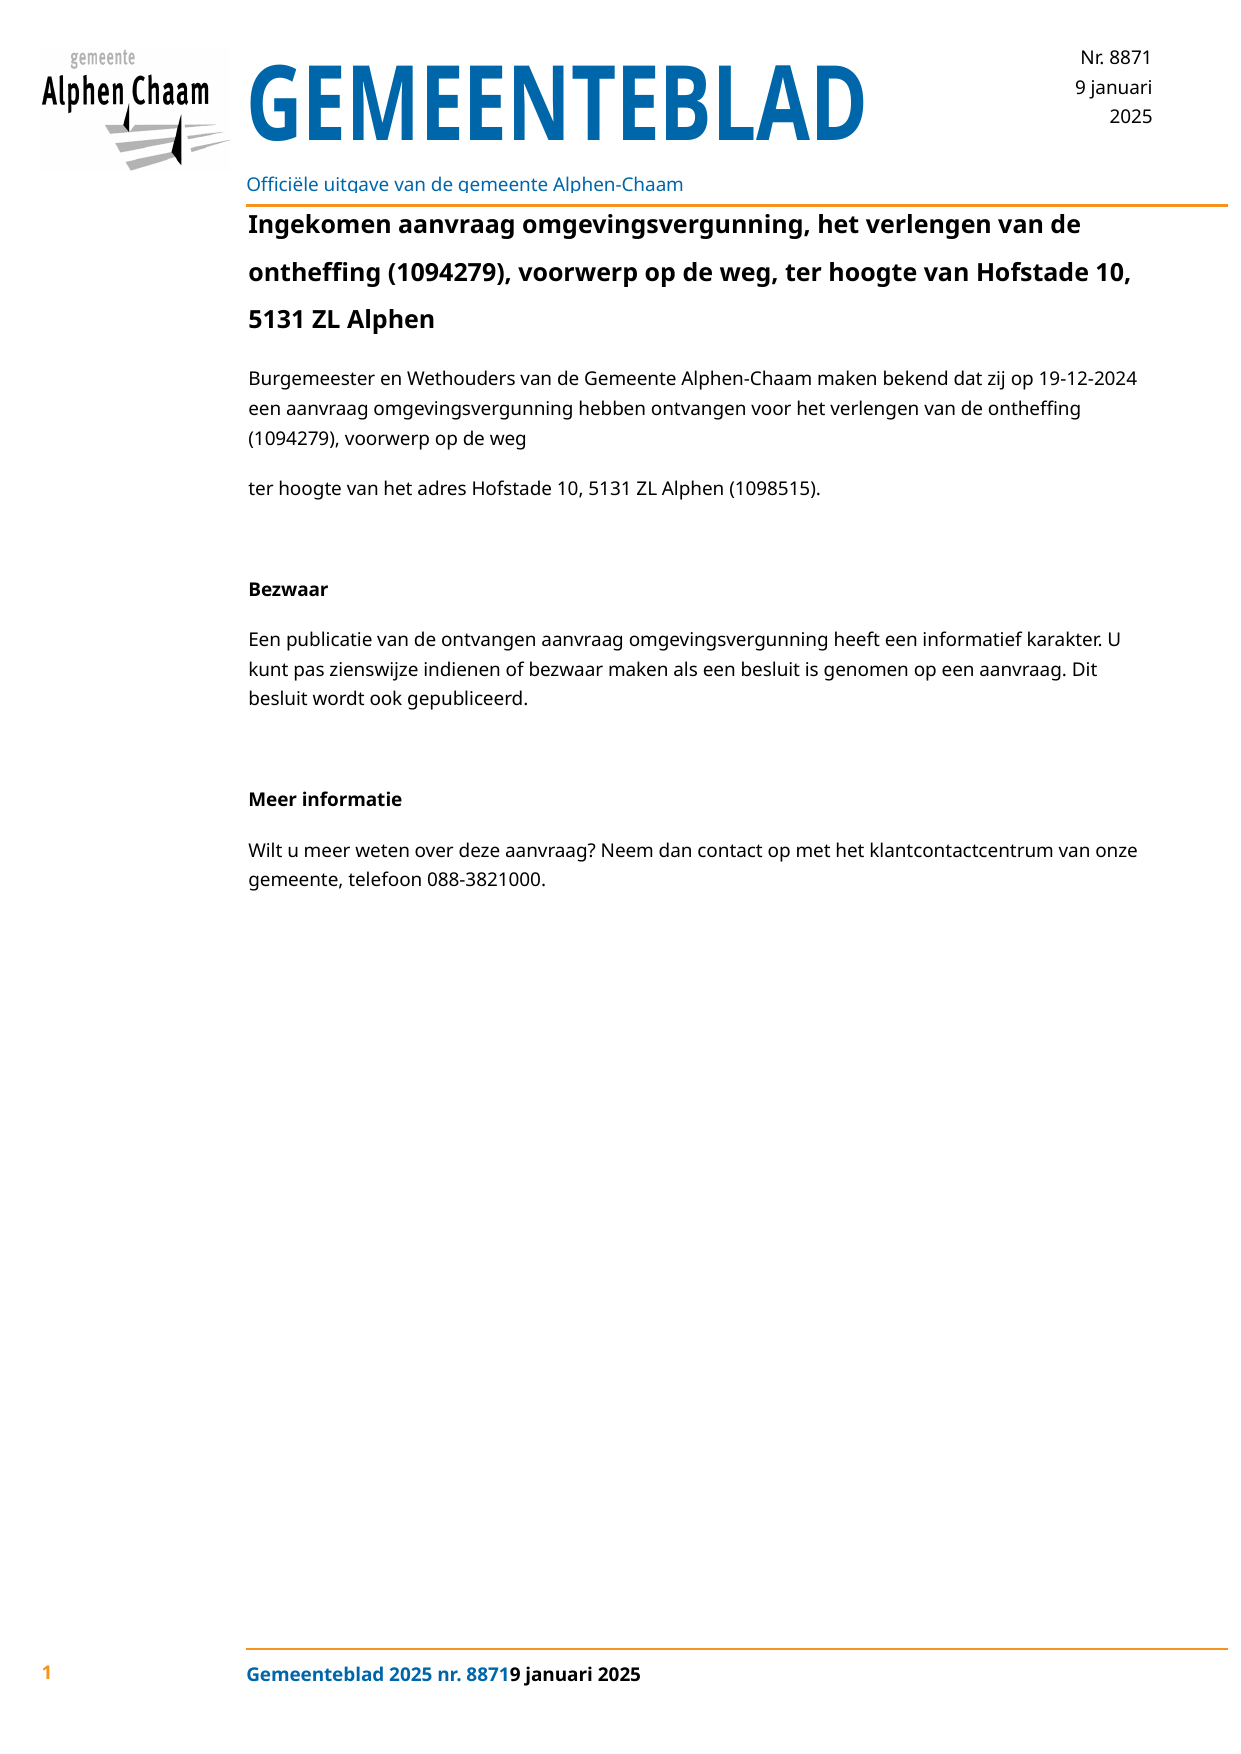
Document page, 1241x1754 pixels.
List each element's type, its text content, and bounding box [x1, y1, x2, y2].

text Ingekomen aanvraag omgevingsvergunning, het verlengen van de ontheffing (1094279), voorwerp op de weg, ter hoogte van Hofstade 10, 5131 ZL Alphen [248, 207, 1152, 336]
text Bezwaar [248, 576, 1152, 602]
text ter hoogte van het adres Hofstade 10, 5131 ZL Alphen (1098515). [248, 475, 1152, 501]
text Een publicatie van de ontvangen aanvraag omgevingsvergunning heeft een informatief karakter. U kunt pas zienswijze indienen of bezwaar maken als een besluit is genomen op een aanvraag. Dit besluit wordt ook gepubliceerd. [248, 626, 1152, 711]
text Burgemeester en Wethouders van de Gemeente Alphen-Chaam maken bekend dat zij op 19-12-2024 een aanvraag omgevingsvergunning hebben ontvangen voor het verlengen van de ontheffing (1094279), voorwerp op de weg [248, 366, 1152, 450]
text Meer informatie [248, 786, 1152, 812]
picture [41, 47, 231, 172]
text Wilt u meer weten over deze aanvraag? Neem dan contact op met het klantcontactcentrum van onze gemeente, telefoon 088-3821000. [248, 837, 1152, 892]
